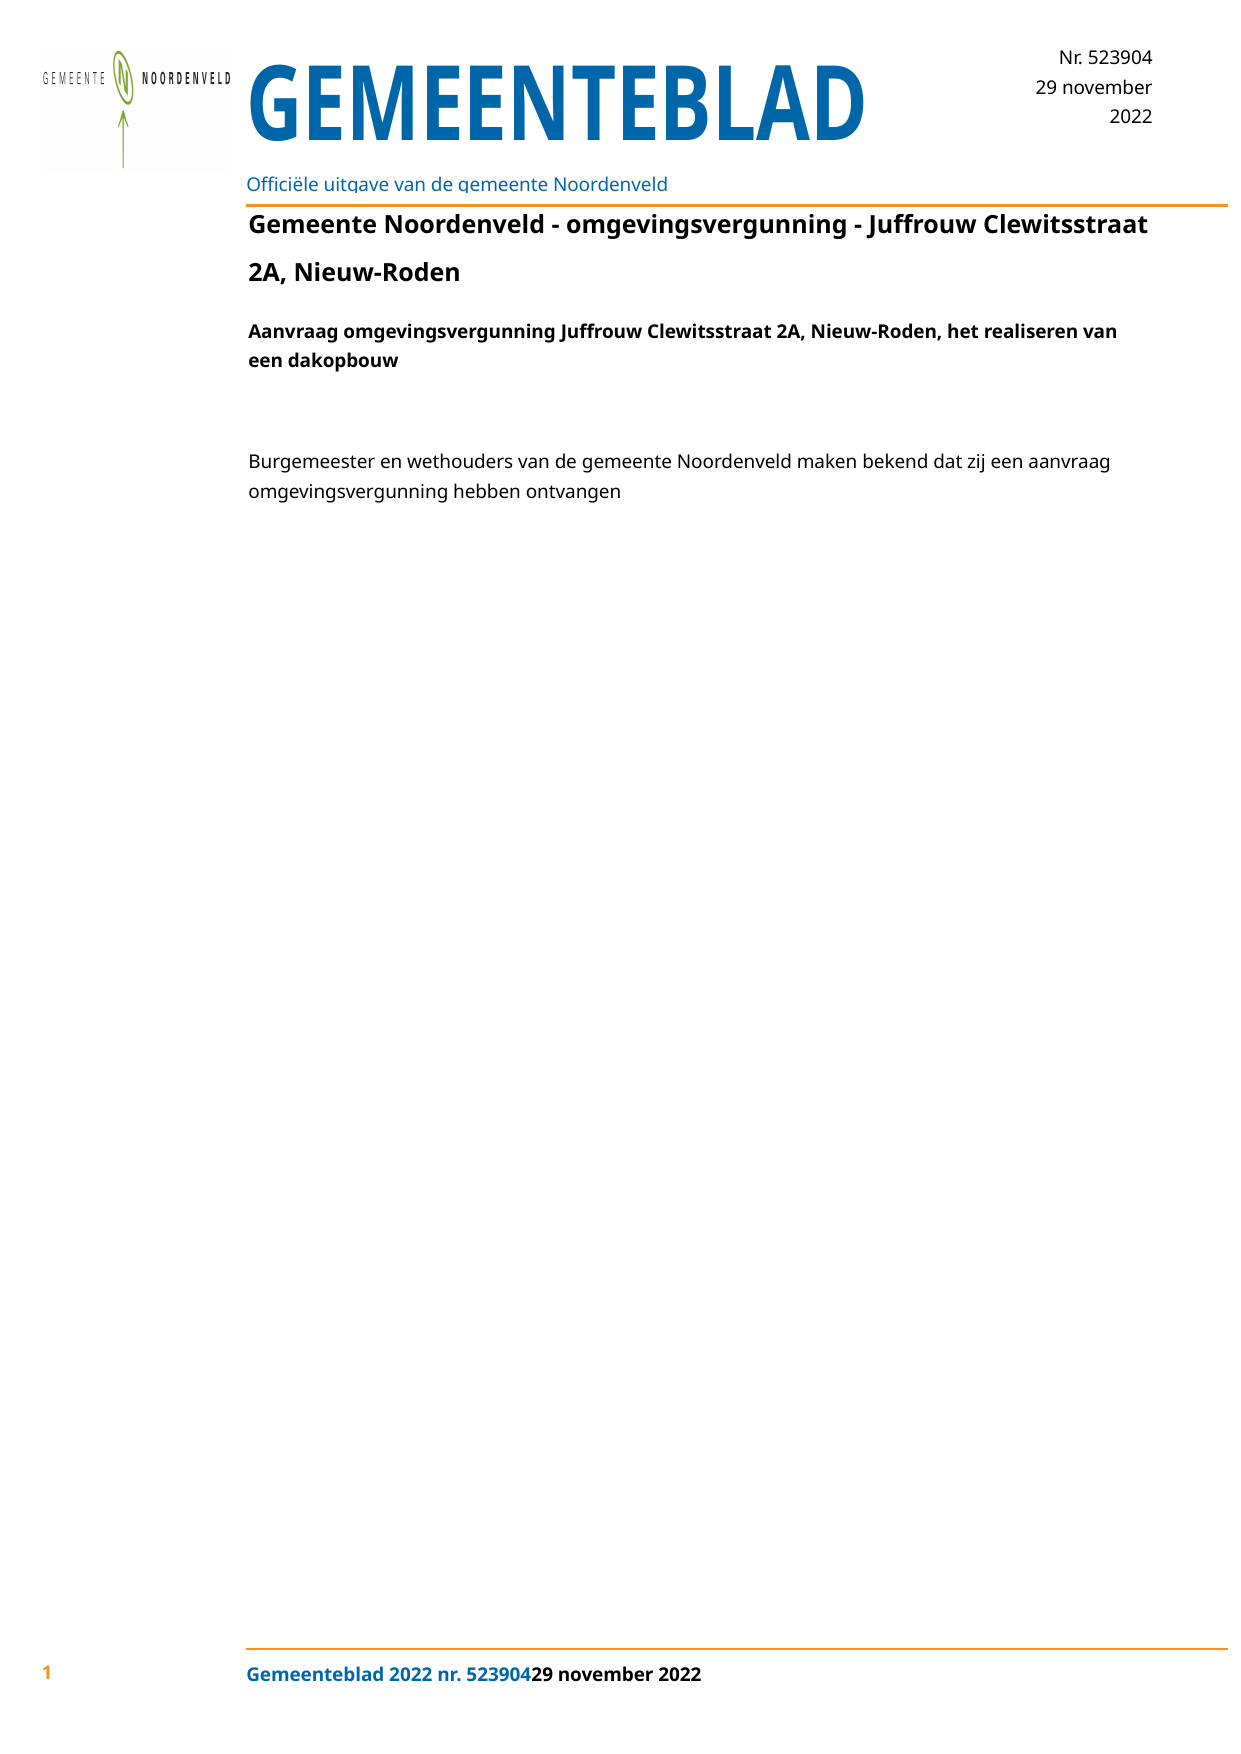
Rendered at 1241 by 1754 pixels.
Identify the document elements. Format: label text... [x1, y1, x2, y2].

text Aanvraag omgevingsvergunning Juffrouw Clewitsstraat 2A, Nieuw-Roden, het realiseren van een dakopbouw [248, 318, 1152, 373]
text Burgemeester en wethouders van de gemeente Noordenveld maken bekend dat zij een aanvraag omgevingsvergunning hebben ontvangen [248, 448, 1152, 504]
text Gemeente Noordenveld - omgevingsvergunning - Juffrouw Clewitsstraat 2A, Nieuw-Roden [248, 207, 1152, 288]
picture [41, 47, 231, 172]
